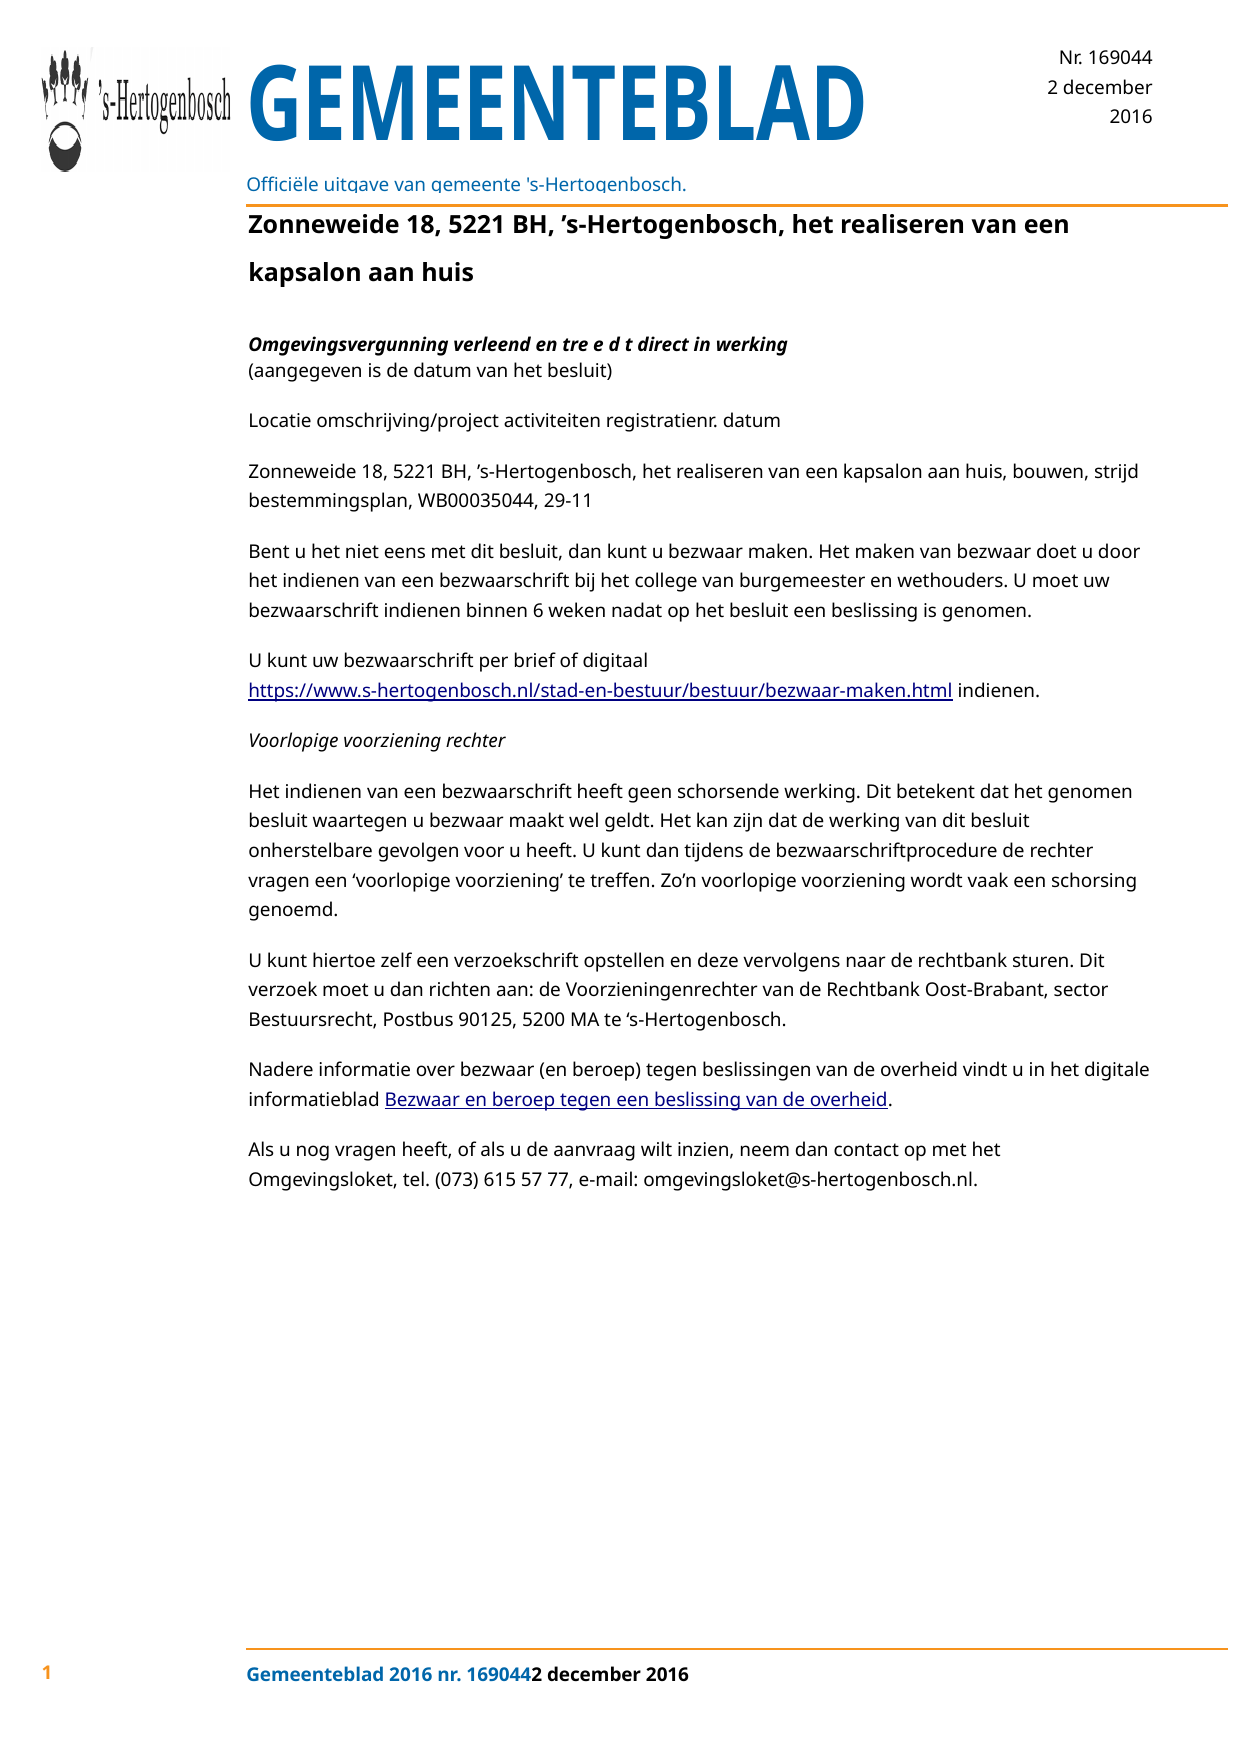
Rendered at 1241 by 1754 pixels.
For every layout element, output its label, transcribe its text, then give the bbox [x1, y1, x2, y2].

text Het indienen van een bezwaarschrift heeft geen schorsende werking. Dit betekent dat het genomen besluit waartegen u bezwaar maakt wel geldt. Het kan zijn dat de werking van dit besluit onherstelbare gevolgen voor u heeft. U kunt dan tijdens de bezwaarschriftprocedure de rechter vragen een ‘voorlopige voorziening’ te treffen. Zo’n voorlopige voorziening wordt vaak een schorsing genoemd. [248, 778, 1152, 922]
text Omgevingsvergunning verleend en tre e d t direct in werking [248, 331, 1152, 357]
text Voorlopige voorziening rechter [248, 728, 1152, 753]
text Nadere informatie over bezwaar (en beroep) tegen beslissingen van de overheid vindt u in het digitale informatieblad Bezwaar en beroep tegen een beslissing van de overheid. [248, 1056, 1152, 1112]
text Als u nog vragen heeft, of als u de aanvraag wilt inzien, neem dan contact op met het Omgevingsloket, tel. (073) 615 57 77, e-mail: omgevingsloket@s-hertogenbosch.nl. [248, 1136, 1152, 1192]
text (aangegeven is de datum van het besluit) [248, 357, 1152, 383]
text U kunt hiertoe zelf een verzoekschrift opstellen en deze vervolgens naar de rechtbank sturen. Dit verzoek moet u dan richten aan: de Voorzieningenrechter van de Rechtbank Oost-Brabant, sector Bestuursrecht, Postbus 90125, 5200 MA te ‘s-Hertogenbosch. [248, 947, 1152, 1032]
picture [41, 47, 231, 172]
text U kunt uw bezwaarschrift per brief of digitaal https://www.s-hertogenbosch.nl/stad-en-bestuur/bestuur/bezwaar-maken.html indienen. [248, 648, 1152, 703]
text Zonneweide 18, 5221 BH, ’s-Hertogenbosch, het realiseren van een kapsalon aan huis [248, 207, 1152, 288]
text Zonneweide 18, 5221 BH, ’s-Hertogenbosch, het realiseren van een kapsalon aan huis, bouwen, strijd bestemmingsplan, WB00035044, 29-11 [248, 458, 1152, 513]
text Bent u het niet eens met dit besluit, dan kunt u bezwaar maken. Het maken van bezwaar doet u door het indienen van een bezwaarschrift bij het college van burgemeester en wethouders. U moet uw bezwaarschrift indienen binnen 6 weken nadat op het besluit een beslissing is genomen. [248, 538, 1152, 623]
text Locatie omschrijving/project activiteiten registratienr. datum [248, 408, 1152, 433]
